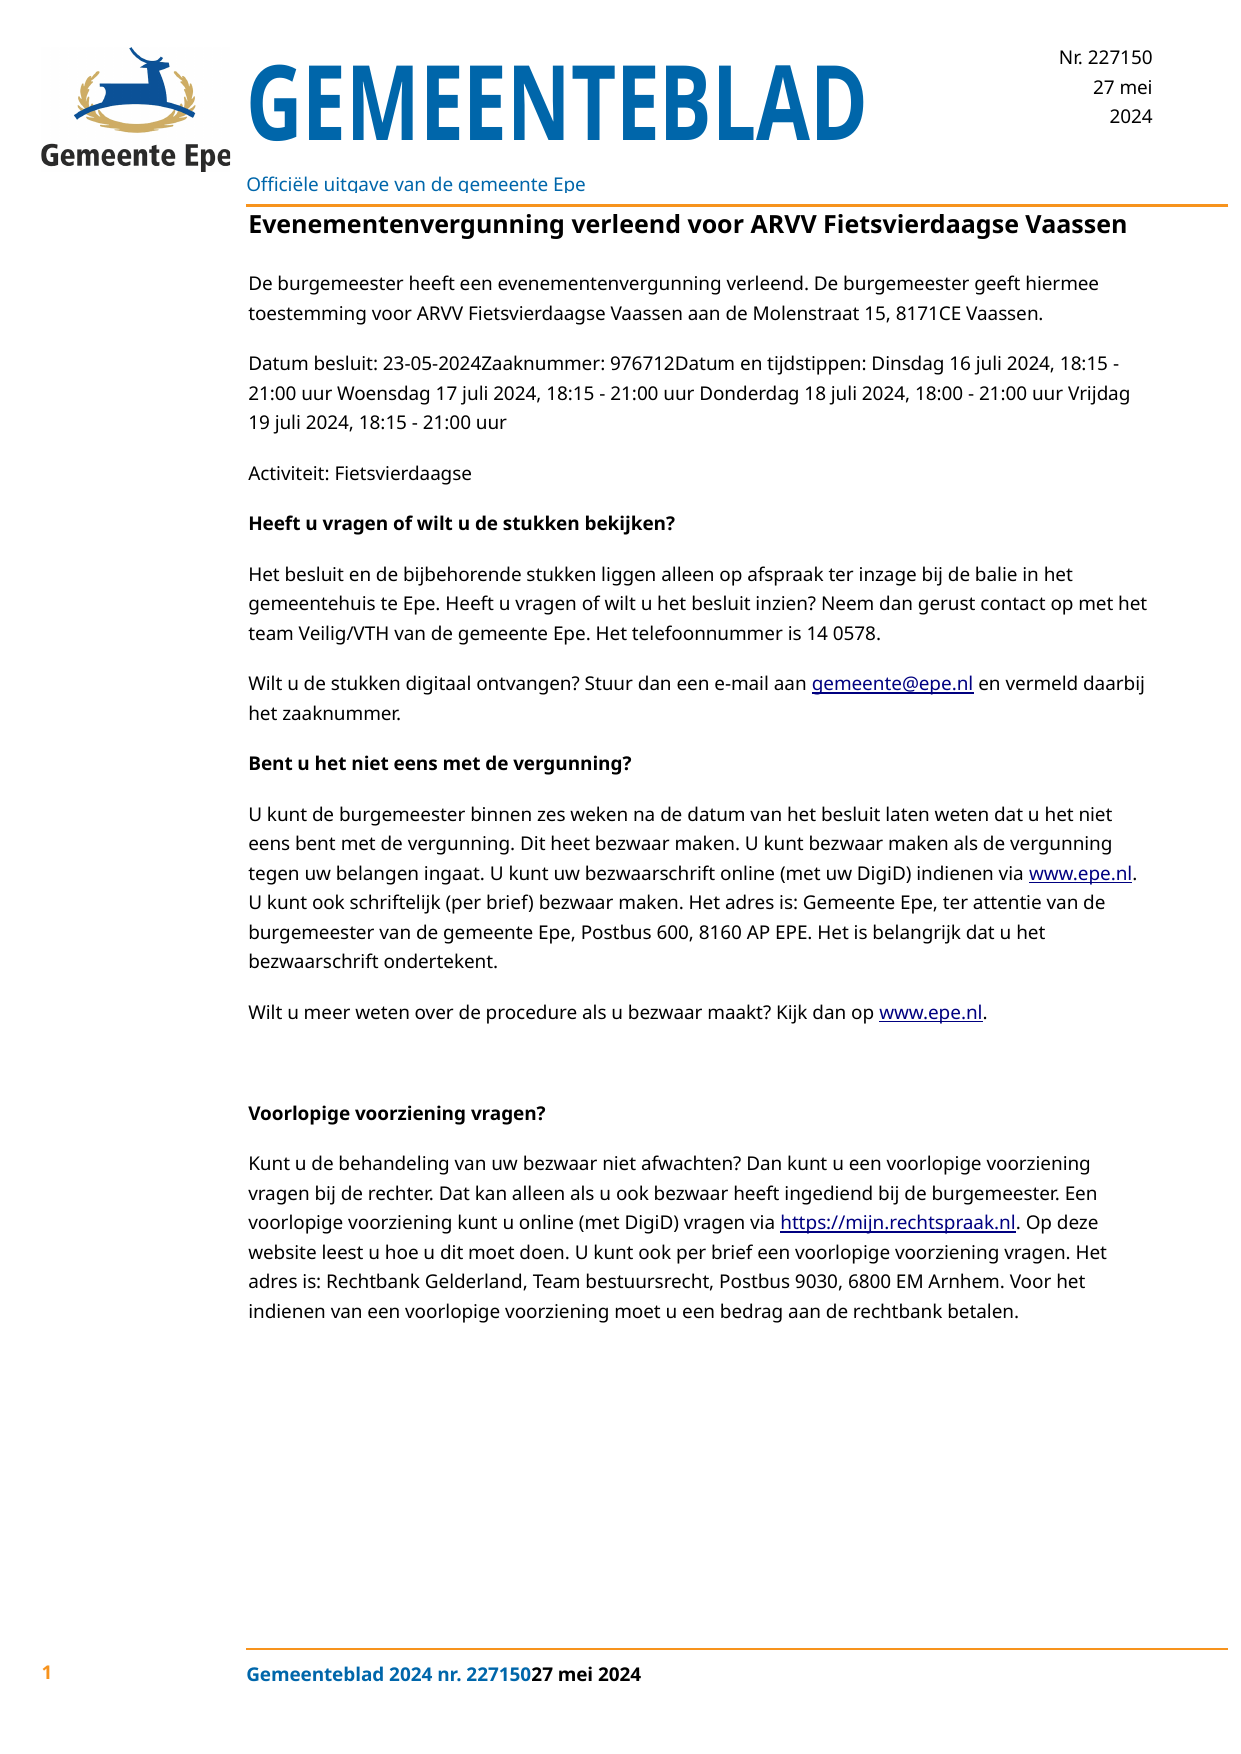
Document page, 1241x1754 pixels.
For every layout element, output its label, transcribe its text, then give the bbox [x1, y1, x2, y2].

text De burgemeester heeft een evenementenvergunning verleend. De burgemeester geeft hiermee toestemming voor ARVV Fietsvierdaagse Vaassen aan de Molenstraat 15, 8171CE Vaassen. [248, 270, 1152, 326]
text Bent u het niet eens met de vergunning? [248, 750, 1152, 776]
text Kunt u de behandeling van uw bezwaar niet afwachten? Dan kunt u een voorlopige voorziening vragen bij de rechter. Dat kan alleen als u ook bezwaar heeft ingediend bij de burgemeester. Een voorlopige voorziening kunt u online (met DigiD) vragen via https://mijn.rechtspraak.nl. Op deze website leest u hoe u dit moet doen. U kunt ook per brief een voorlopige voorziening vragen. Het adres is: Rechtbank Gelderland, Team bestuursrecht, Postbus 9030, 6800 EM Arnhem. Voor het indienen van een voorlopige voorziening moet u een bedrag aan de rechtbank betalen. [248, 1150, 1152, 1324]
picture [41, 47, 231, 172]
text Wilt u meer weten over de procedure als u bezwaar maakt? Kijk dan op www.epe.nl. [248, 999, 1152, 1025]
text Voorlopige voorziening vragen? [248, 1100, 1152, 1126]
text Wilt u de stukken digitaal ontvangen? Stuur dan een e-mail aan gemeente@epe.nl en vermeld daarbij het zaaknummer. [248, 670, 1152, 726]
text Activiteit: Fietsvierdaagse [248, 460, 1152, 486]
text Evenementenvergunning verleend voor ARVV Fietsvierdaagse Vaassen [248, 207, 1152, 241]
text Datum besluit: 23-05-2024Zaaknummer: 976712Datum en tijdstippen: Dinsdag 16 juli 2024, 18:15 - 21:00 uur Woensdag 17 juli 2024, 18:15 - 21:00 uur Donderdag 18 juli 2024, 18:00 - 21:00 uur Vrijdag 19 juli 2024, 18:15 - 21:00 uur [248, 350, 1152, 435]
text U kunt de burgemeester binnen zes weken na de datum van het besluit laten weten dat u het niet eens bent met de vergunning. Dit heet bezwaar maken. U kunt bezwaar maken als de vergunning tegen uw belangen ingaat. U kunt uw bezwaarschrift online (met uw DigiD) indienen via www.epe.nl. U kunt ook schriftelijk (per brief) bezwaar maken. Het adres is: Gemeente Epe, ter attentie van de burgemeester van de gemeente Epe, Postbus 600, 8160 AP EPE. Het is belangrijk dat u het bezwaarschrift ondertekent. [248, 801, 1152, 974]
text Het besluit en de bijbehorende stukken liggen alleen op afspraak ter inzage bij de balie in het gemeentehuis te Epe. Heeft u vragen of wilt u het besluit inzien? Neem dan gerust contact op met het team Veilig/VTH van de gemeente Epe. Het telefoonnummer is 14 0578. [248, 561, 1152, 646]
text Heeft u vragen of wilt u de stukken bekijken? [248, 510, 1152, 536]
